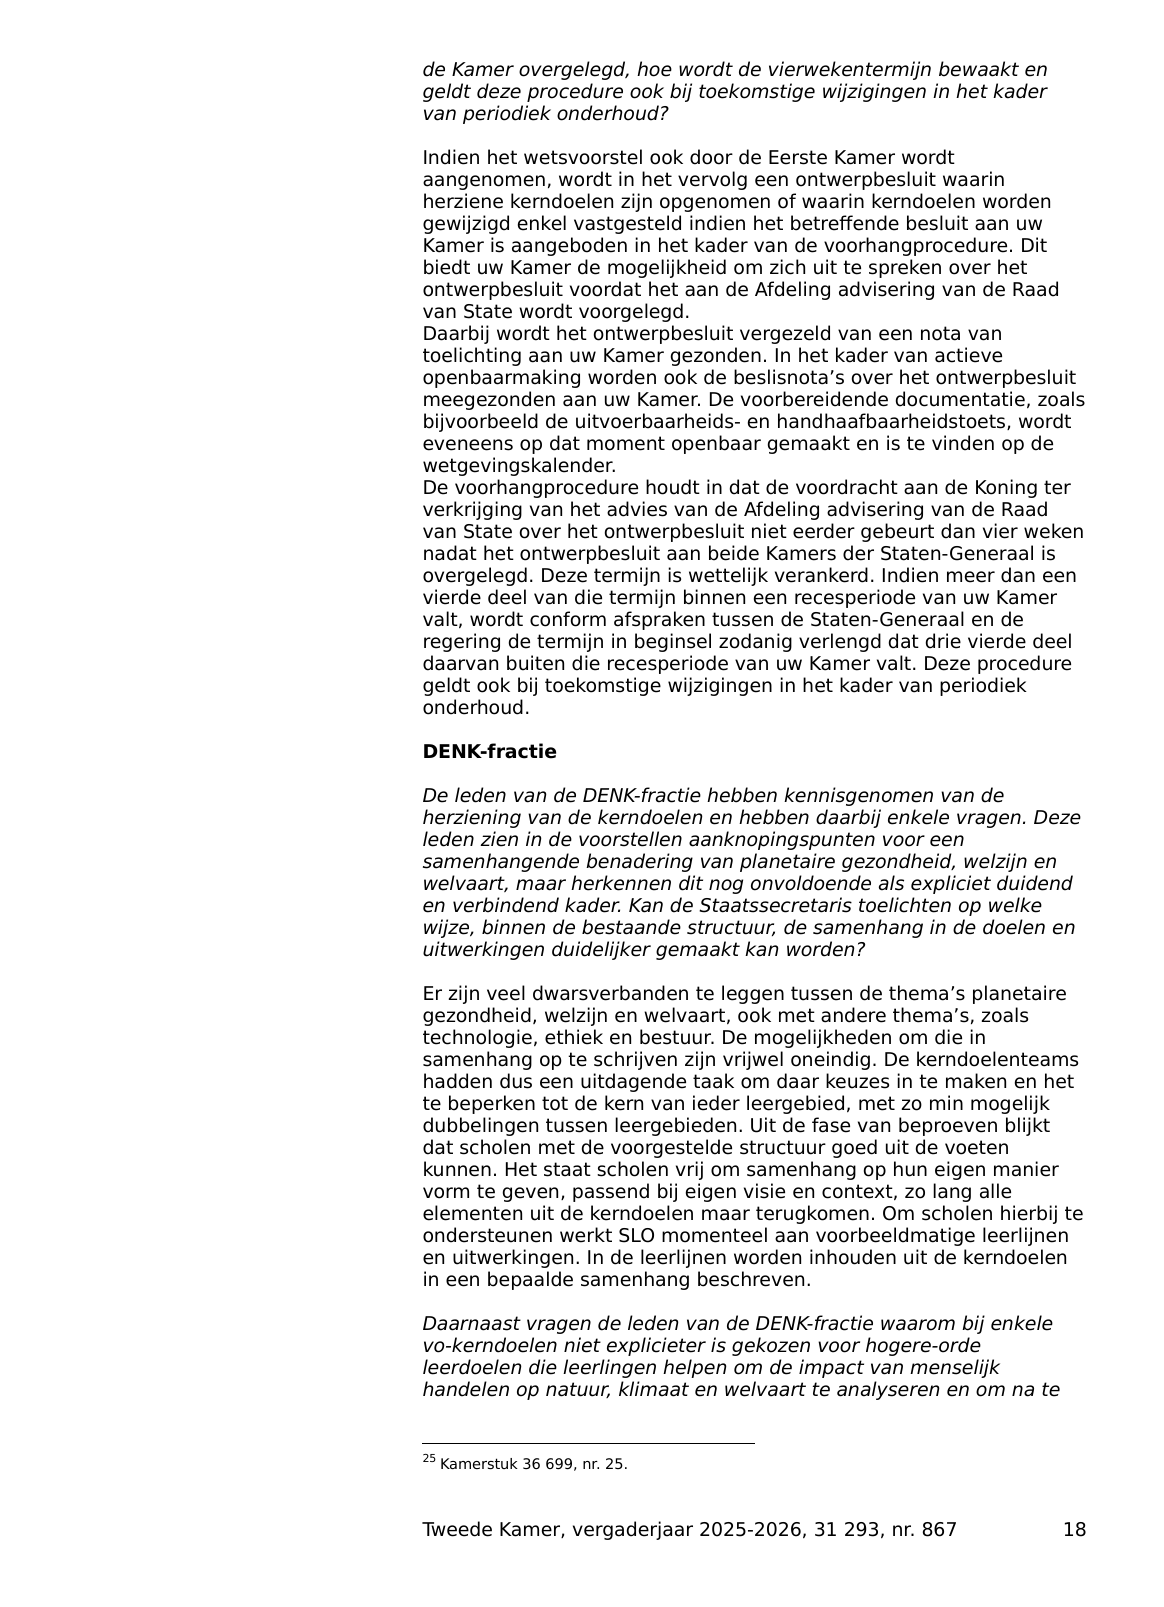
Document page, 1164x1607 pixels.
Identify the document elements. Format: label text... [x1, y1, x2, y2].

subtitle DENK-fractie [422, 741, 1087, 763]
text Indien het wetsvoorstel ook door de Eerste Kamer wordt aangenomen, wordt in het vervolg een ontwerpbesluit waarin herziene kerndoelen zijn opgenomen of waarin kerndoelen worden gewijzigd enkel vastgesteld indien het betreffende besluit aan uw Kamer is aangeboden in het kader van de voorhangprocedure. Dit biedt uw Kamer de mogelijkheid om zich uit te spreken over het ontwerpbesluit voordat het aan de Afdeling advisering van de Raad van State wordt voorgelegd. [422, 147, 1087, 323]
text Daarbij wordt het ontwerpbesluit vergezeld van een nota van toelichting aan uw Kamer gezonden. In het kader van actieve openbaarmaking worden ook de beslisnota’s over het ontwerpbesluit meegezonden aan uw Kamer. De voorbereidende documentatie, zoals bijvoorbeeld de uitvoerbaarheids- en handhaafbaarheidstoets, wordt eveneens op dat moment openbaar gemaakt en is te vinden op de wetgevingskalender. [422, 323, 1087, 477]
text Daarnaast vragen de leden van de DENK-fractie waarom bij enkele vo-kerndoelen niet explicieter is gekozen voor hogere-orde leerdoelen die leerlingen helpen om de impact van menselijk handelen op natuur, klimaat en welvaart te analyseren en om na te [422, 1313, 1087, 1401]
text Er zijn veel dwarsverbanden te leggen tussen de thema’s planetaire gezondheid, welzijn en welvaart, ook met andere thema’s, zoals technologie, ethiek en bestuur. De mogelijkheden om die in samenhang op te schrijven zijn vrijwel oneindig. De kerndoelenteams hadden dus een uitdagende taak om daar keuzes in te maken en het te beperken tot de kern van ieder leergebied, met zo min mogelijk dubbelingen tussen leergebieden. Uit de fase van beproeven blijkt dat scholen met de voorgestelde structuur goed uit de voeten kunnen. Het staat scholen vrij om samenhang op hun eigen manier vorm te geven, passend bij eigen visie en context, zo lang alle elementen uit de kerndoelen maar terugkomen. Om scholen hierbij te ondersteunen werkt SLO momenteel aan voorbeeldmatige leerlijnen en uitwerkingen. In de leerlijnen worden inhouden uit de kerndoelen in een bepaalde samenhang beschreven. [422, 983, 1087, 1291]
text de Kamer overgelegd, hoe wordt de vierwekentermijn bewaakt en geldt deze procedure ook bij toekomstige wijzigingen in het kader van periodiek onderhoud? [422, 59, 1087, 125]
text De leden van de DENK-fractie hebben kennisgenomen van de herziening van de kerndoelen en hebben daarbij enkele vragen. Deze leden zien in de voorstellen aanknopingspunten voor een samenhangende benadering van planetaire gezondheid, welzijn en welvaart, maar herkennen dit nog onvoldoende als expliciet duidend en verbindend kader. Kan de Staatssecretaris toelichten op welke wijze, binnen de bestaande structuur, de samenhang in de doelen en uitwerkingen duidelijker gemaakt kan worden? [422, 785, 1087, 961]
text Kamerstuk 36 699, nr. 25. [422, 1452, 1087, 1474]
text De voorhangprocedure houdt in dat de voordracht aan de Koning ter verkrijging van het advies van de Afdeling advisering van de Raad van State over het ontwerpbesluit niet eerder gebeurt dan vier weken nadat het ontwerpbesluit aan beide Kamers der Staten-Generaal is overgelegd. Deze termijn is wettelijk verankerd. Indien meer dan een vierde deel van die termijn binnen een recesperiode van uw Kamer valt, wordt conform afspraken tussen de Staten-Generaal en de regering de termijn in beginsel zodanig verlengd dat drie vierde deel daarvan buiten die recesperiode van uw Kamer valt. Deze procedure geldt ook bij toekomstige wijzigingen in het kader van periodiek onderhoud. [422, 477, 1087, 719]
